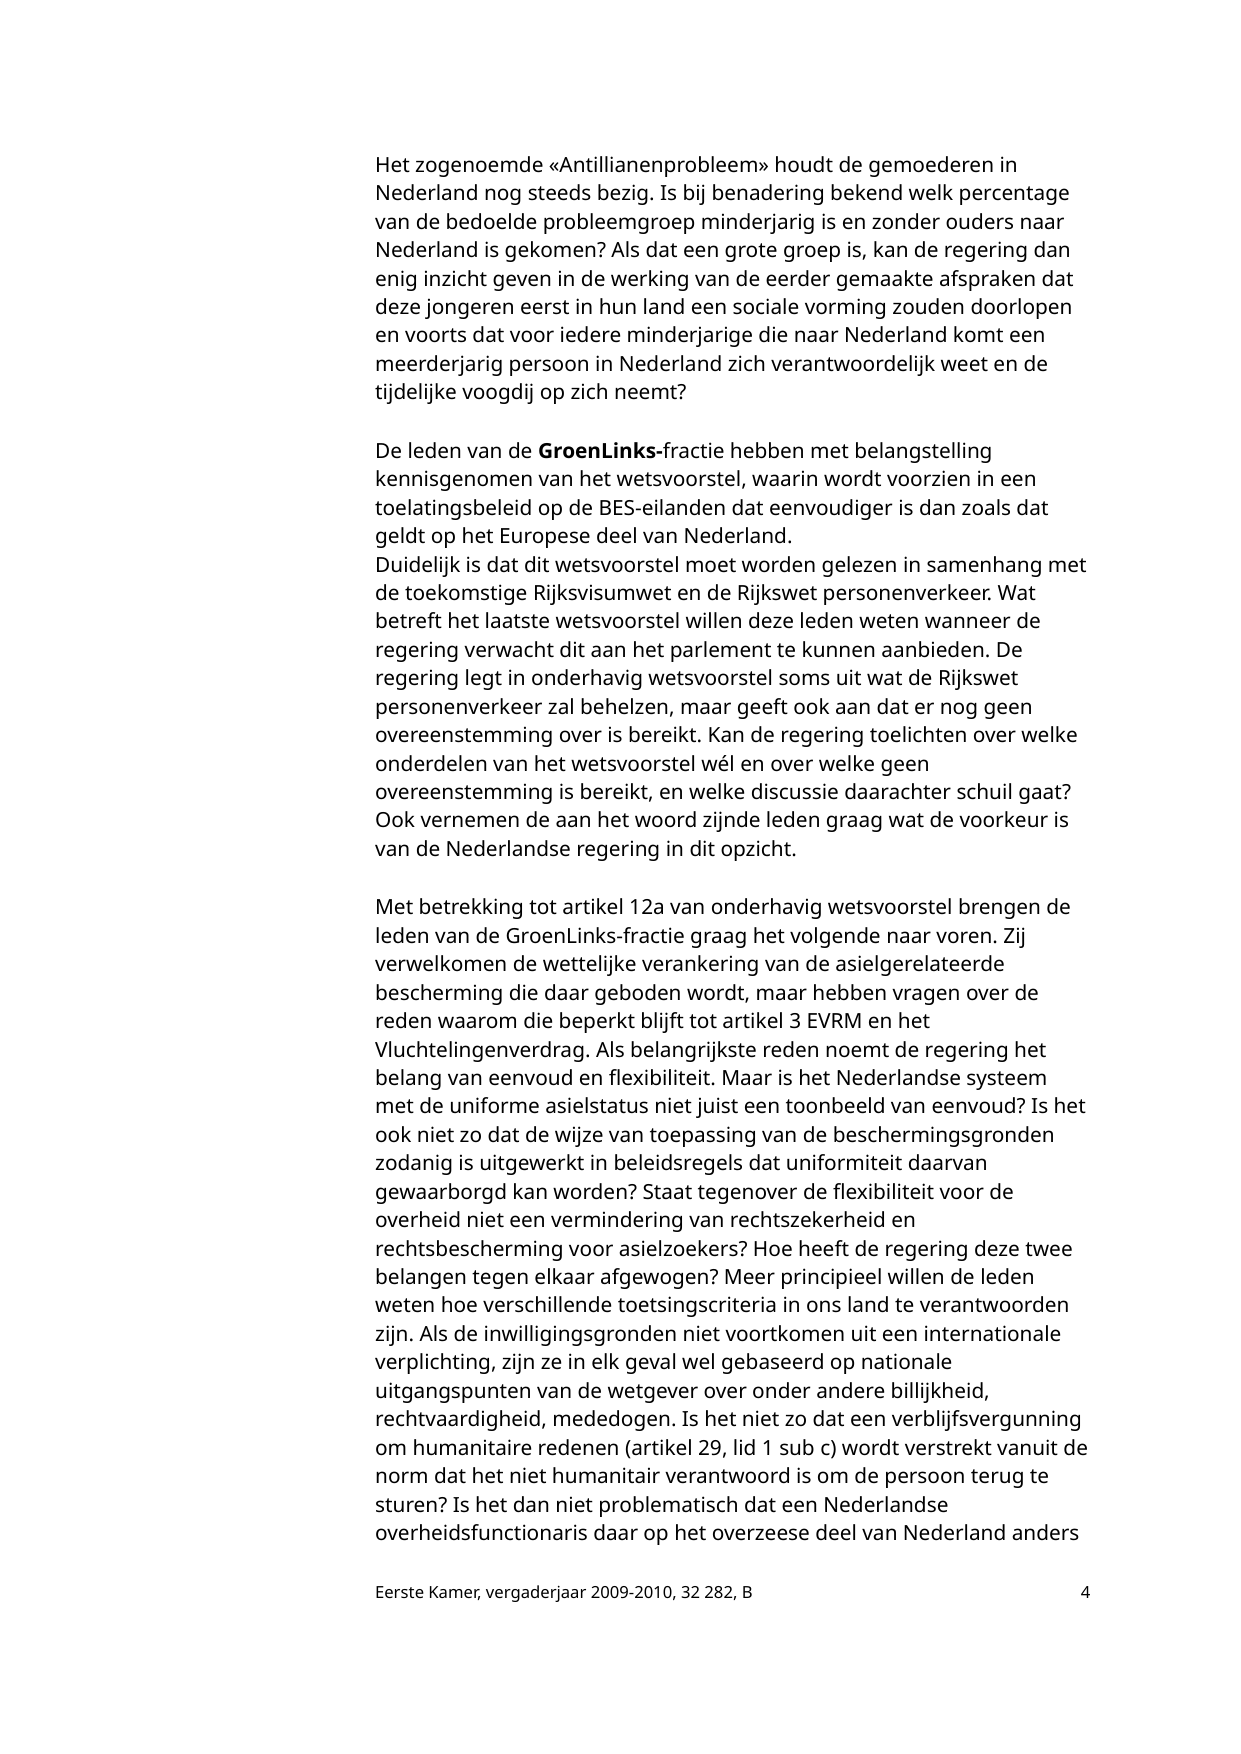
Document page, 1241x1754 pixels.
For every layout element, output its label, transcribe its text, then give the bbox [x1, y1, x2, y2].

text Het zogenoemde «Antillianenprobleem» houdt de gemoederen in Nederland nog steeds bezig. Is bij benadering bekend welk percentage van de bedoelde probleemgroep minderjarig is en zonder ouders naar Nederland is gekomen? Als dat een grote groep is, kan de regering dan enig inzicht geven in de werking van de eerder gemaakte afspraken dat deze jongeren eerst in hun land een sociale vorming zouden doorlopen en voorts dat voor iedere minderjarige die naar Nederland komt een meerderjarig persoon in Nederland zich verantwoordelijk weet en de tijdelijke voogdij op zich neemt? [375, 150, 1090, 406]
text Met betrekking tot artikel 12a van onderhavig wetsvoorstel brengen de leden van de GroenLinks-fractie graag het volgende naar voren. Zij verwelkomen de wettelijke verankering van de asielgerelateerde bescherming die daar geboden wordt, maar hebben vragen over de reden waarom die beperkt blijft tot artikel 3 EVRM en het Vluchtelingenverdrag. Als belangrijkste reden noemt de regering het belang van eenvoud en flexibiliteit. Maar is het Nederlandse systeem met de uniforme asielstatus niet juist een toonbeeld van eenvoud? Is het ook niet zo dat de wijze van toepassing van de beschermingsgronden zodanig is uitgewerkt in beleidsregels dat uniformiteit daarvan gewaarborgd kan worden? Staat tegenover de flexibiliteit voor de overheid niet een vermindering van rechtszekerheid en rechtsbescherming voor asielzoekers? Hoe heeft de regering deze twee belangen tegen elkaar afgewogen? Meer principieel willen de leden weten hoe verschillende toetsingscriteria in ons land te verantwoorden zijn. Als de inwilligingsgronden niet voortkomen uit een internationale verplichting, zijn ze in elk geval wel gebaseerd op nationale uitgangspunten van de wetgever over onder andere billijkheid, rechtvaardigheid, mededogen. Is het niet zo dat een verblijfsvergunning om humanitaire redenen (artikel 29, lid 1 sub c) wordt verstrekt vanuit de norm dat het niet humanitair verantwoord is om de persoon terug te sturen? Is het dan niet problematisch dat een Nederlandse overheidsfunctionaris daar op het overzeese deel van Nederland anders [375, 892, 1090, 1547]
text De leden van de GroenLinks-fractie hebben met belangstelling kennisgenomen van het wetsvoorstel, waarin wordt voorzien in een toelatingsbeleid op de BES-eilanden dat eenvoudiger is dan zoals dat geldt op het Europese deel van Nederland. [375, 436, 1090, 550]
text Duidelijk is dat dit wetsvoorstel moet worden gelezen in samenhang met de toekomstige Rijksvisumwet en de Rijkswet personenverkeer. Wat betreft het laatste wetsvoorstel willen deze leden weten wanneer de regering verwacht dit aan het parlement te kunnen aanbieden. De regering legt in onderhavig wetsvoorstel soms uit wat de Rijkswet personenverkeer zal behelzen, maar geeft ook aan dat er nog geen overeenstemming over is bereikt. Kan de regering toelichten over welke onderdelen van het wetsvoorstel wél en over welke geen overeenstemming is bereikt, en welke discussie daarachter schuil gaat? Ook vernemen de aan het woord zijnde leden graag wat de voorkeur is van de Nederlandse regering in dit opzicht. [375, 550, 1090, 862]
